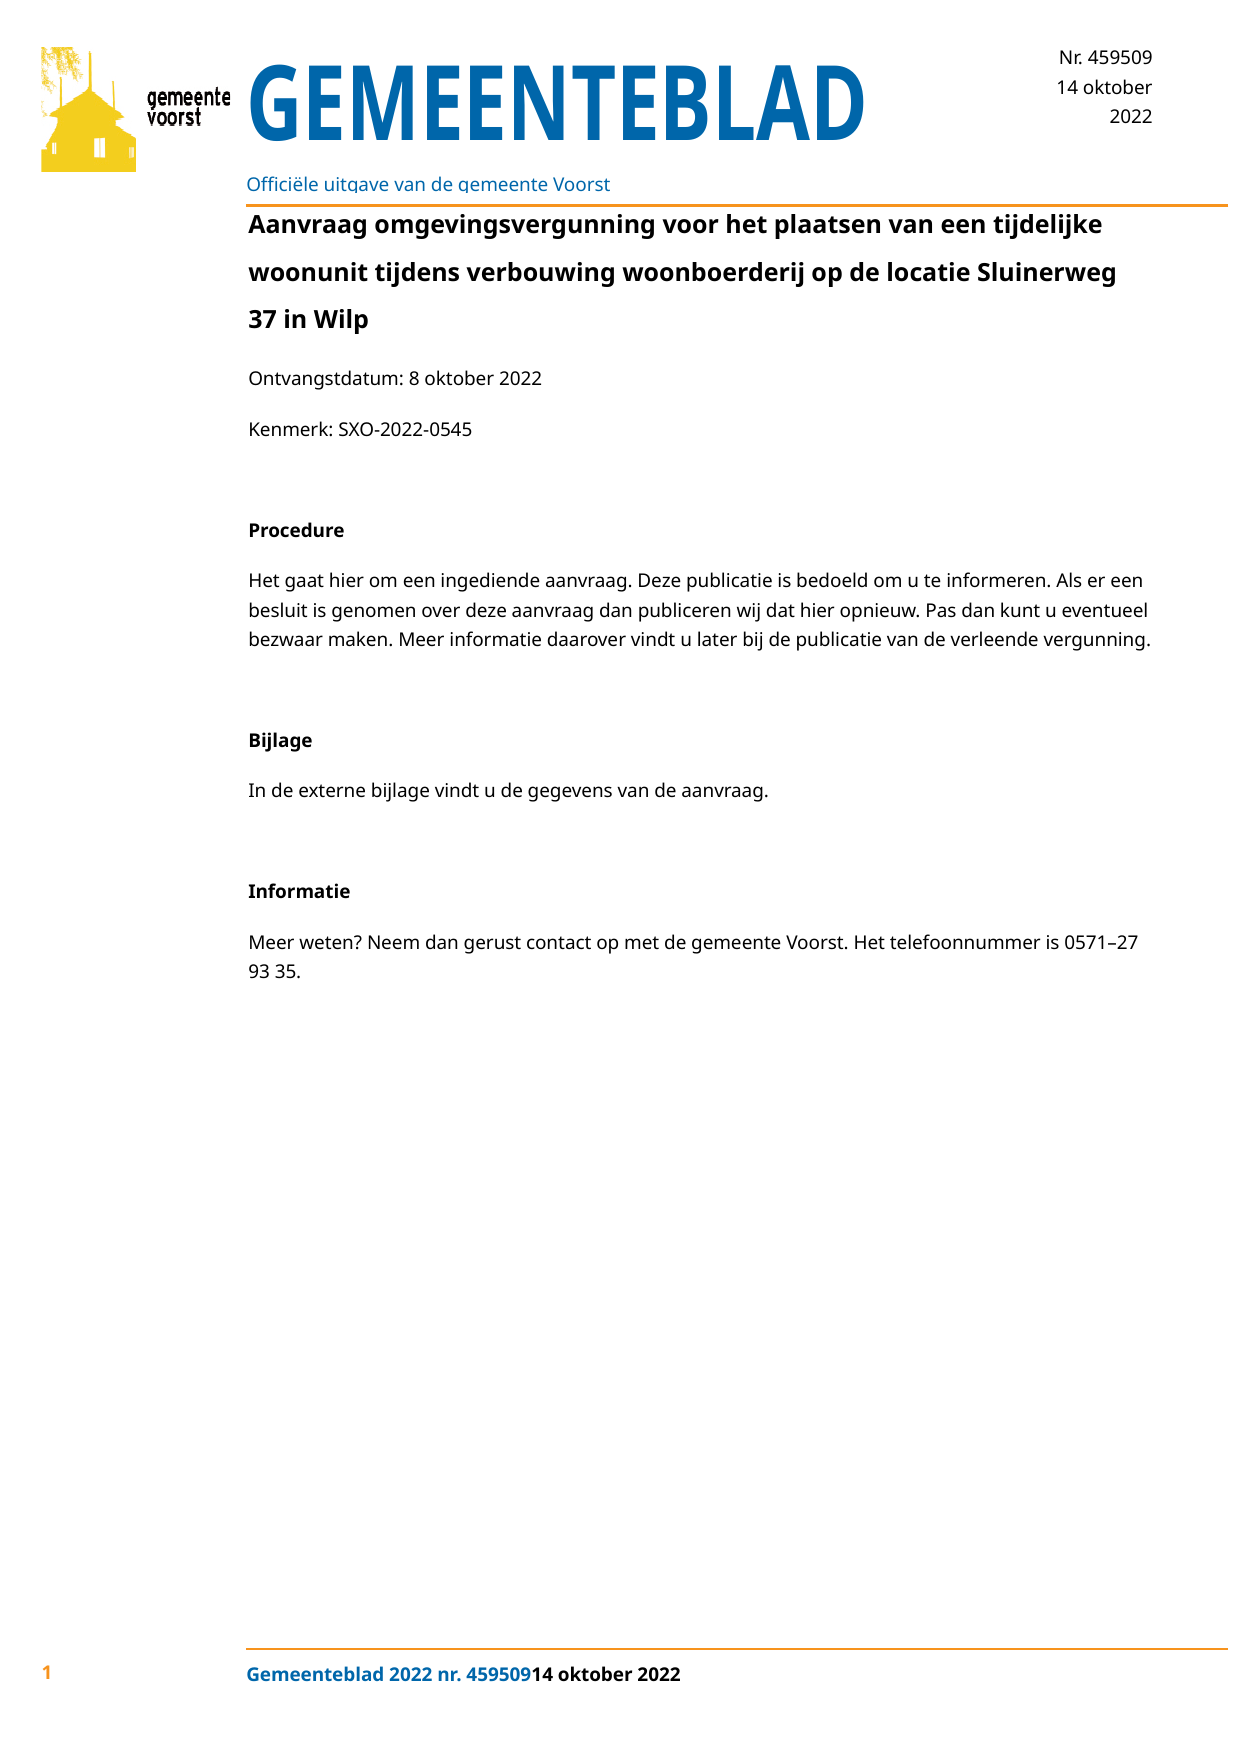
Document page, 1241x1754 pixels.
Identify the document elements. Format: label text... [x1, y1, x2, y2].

picture [41, 47, 231, 172]
text Het gaat hier om een ingediende aanvraag. Deze publicatie is bedoeld om u te informeren. Als er een besluit is genomen over deze aanvraag dan publiceren wij dat hier opnieuw. Pas dan kunt u eventueel bezwaar maken. Meer informatie daarover vindt u later bij de publicatie van de verleende vergunning. [248, 567, 1152, 652]
text Aanvraag omgevingsvergunning voor het plaatsen van een tijdelijke woonunit tijdens verbouwing woonboerderij op de locatie Sluinerweg 37 in Wilp [248, 207, 1152, 336]
text Meer weten? Neem dan gerust contact op met de gemeente Voorst. Het telefoonnummer is 0571–27 93 35. [248, 929, 1152, 984]
text Ontvangstdatum: 8 oktober 2022 [248, 366, 1152, 391]
text Kenmerk: SXO-2022-0545 [248, 416, 1152, 442]
text Procedure [248, 517, 1152, 542]
text Informatie [248, 878, 1152, 904]
text Bijlage [248, 727, 1152, 753]
text In de externe bijlage vindt u de gegevens van de aanvraag. [248, 778, 1152, 803]
